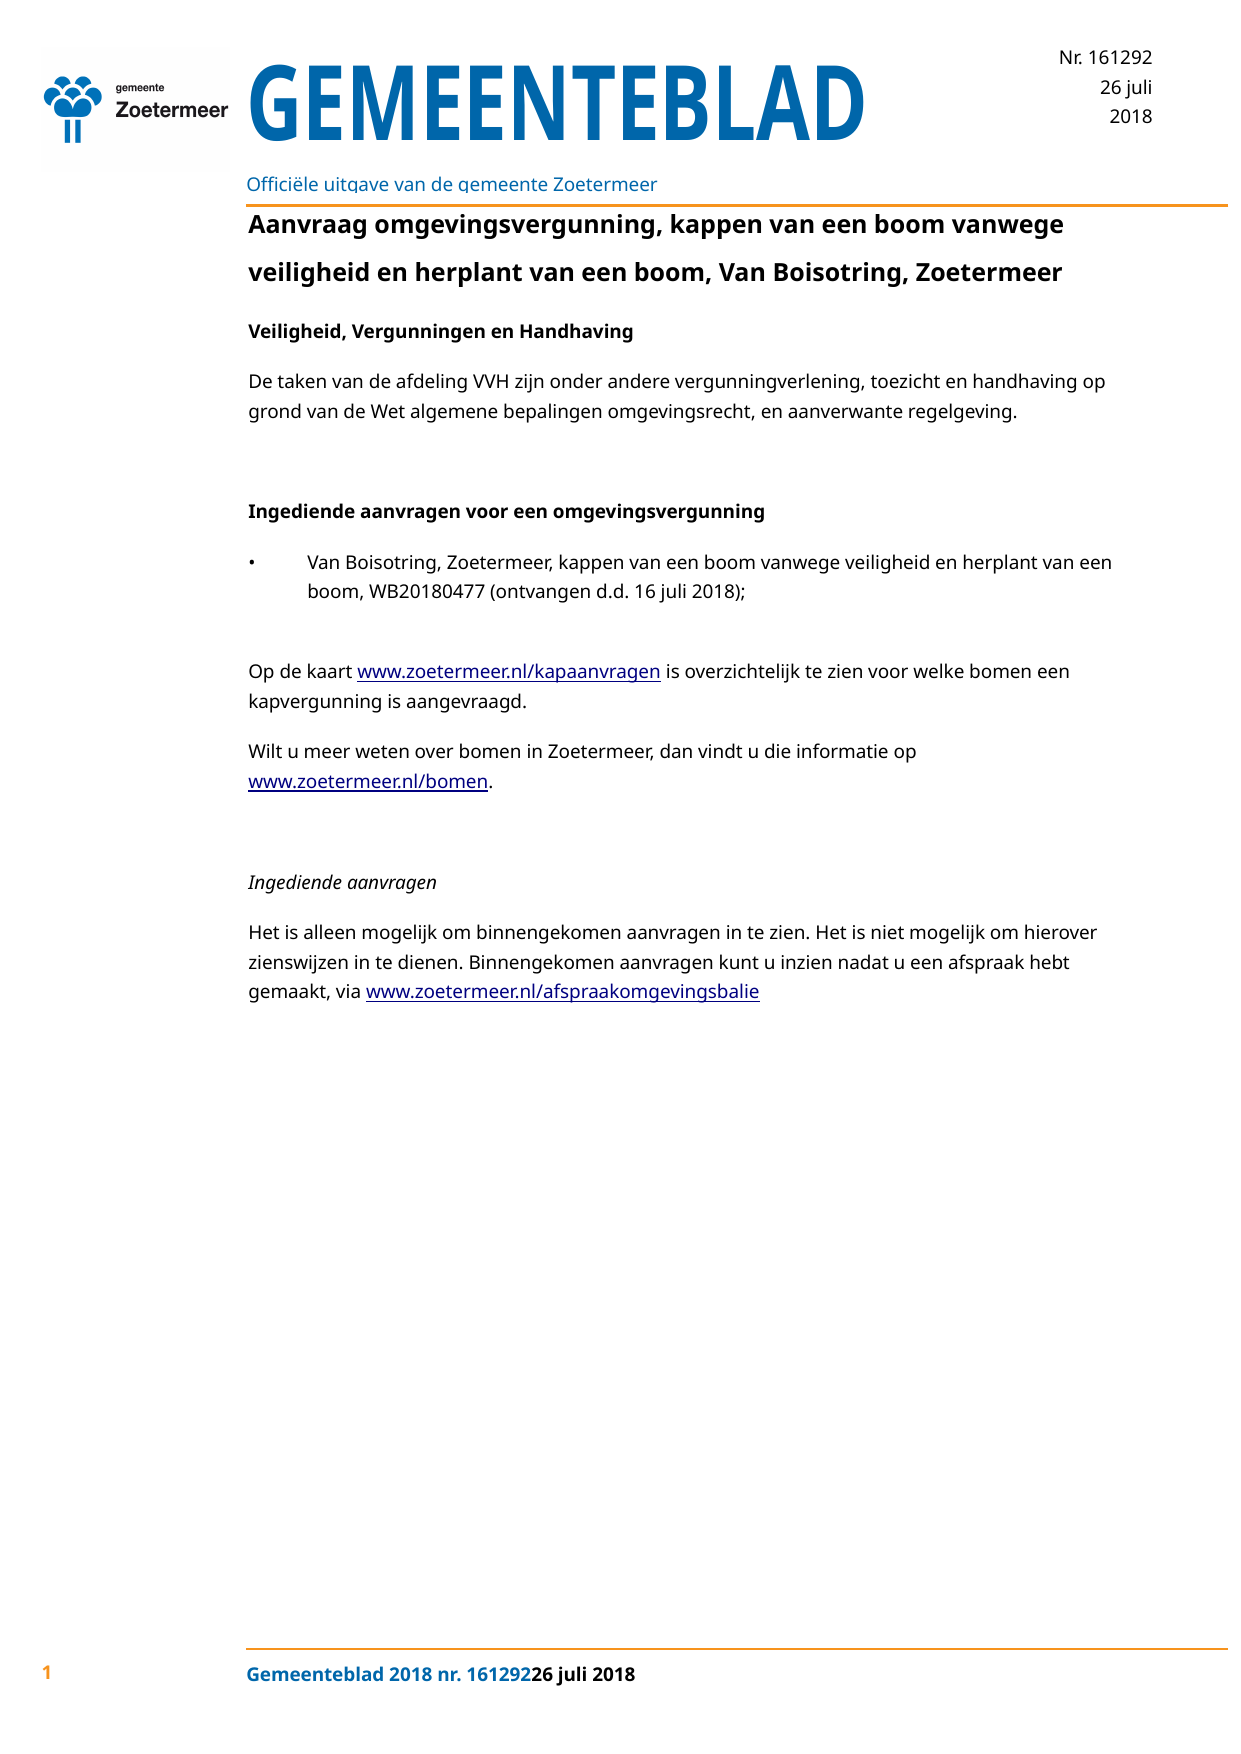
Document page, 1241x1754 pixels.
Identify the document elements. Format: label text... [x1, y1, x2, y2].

text Ingediende aanvragen [248, 869, 1152, 895]
text Veiligheid, Vergunningen en Handhaving [248, 318, 1152, 344]
text Het is alleen mogelijk om binnengekomen aanvragen in te zien. Het is niet mogelijk om hierover zienswijzen in te dienen. Binnengekomen aanvragen kunt u inzien nadat u een afspraak hebt gemaakt, via www.zoetermeer.nl/afspraakomgevingsbalie [248, 919, 1152, 1004]
text Ingediende aanvragen voor een omgevingsvergunning [248, 499, 1152, 524]
text Wilt u meer weten over bomen in Zoetermeer, dan vindt u die informatie op www.zoetermeer.nl/bomen. [248, 739, 1152, 794]
text Aanvraag omgevingsvergunning, kappen van een boom vanwege veiligheid en herplant van een boom, Van Boisotring, Zoetermeer [248, 207, 1152, 288]
picture [41, 47, 231, 172]
text Op de kaart www.zoetermeer.nl/kapaanvragen is overzichtelijk te zien voor welke bomen een kapvergunning is aangevraagd. [248, 659, 1152, 714]
text De taken van de afdeling VVH zijn onder andere vergunningverlening, toezicht en handhaving op grond van de Wet algemene bepalingen omgevingsrecht, en aanverwante regelgeving. [248, 368, 1152, 424]
list Van Boisotring, Zoetermeer, kappen van een boom vanwege veiligheid en herplant van een boom, WB20180477 (ontvangen d.d. 16 juli 2018); [248, 549, 1152, 604]
